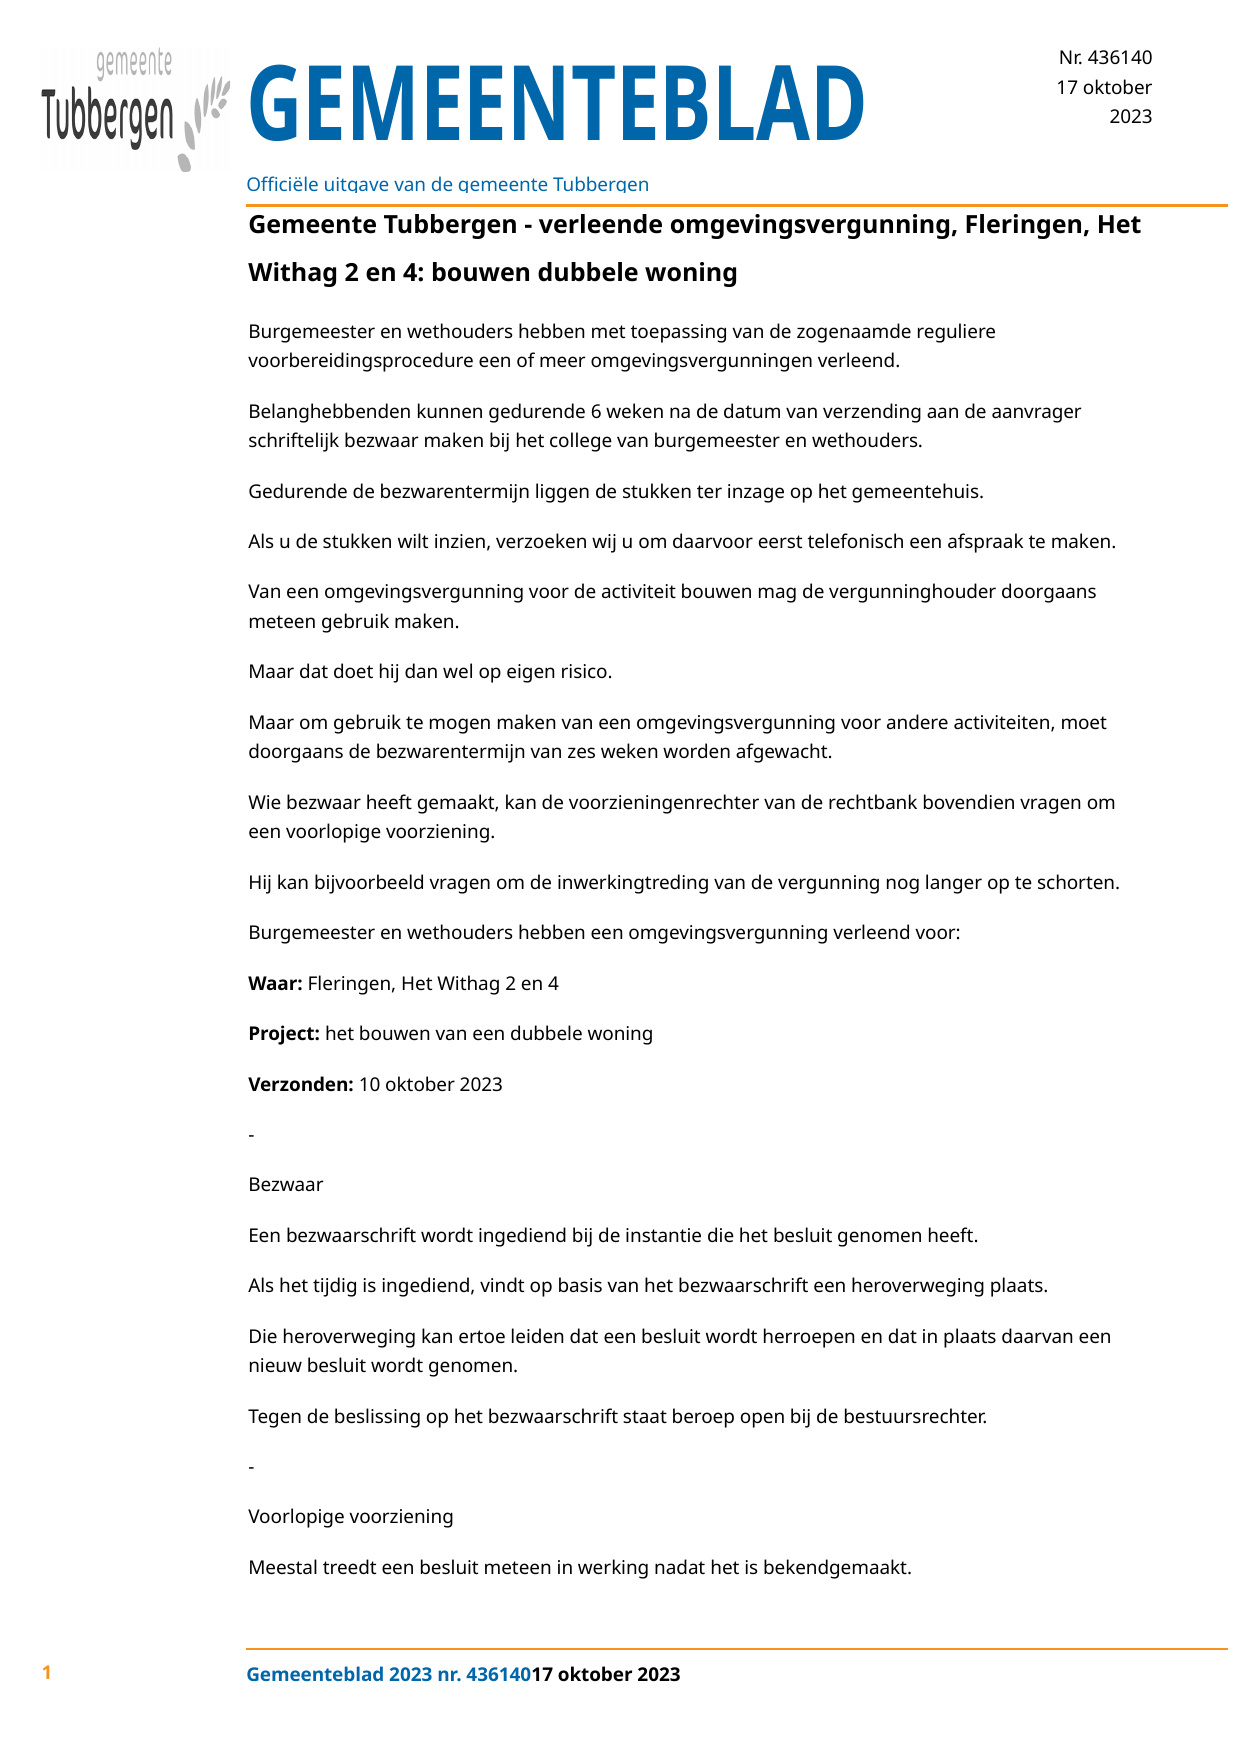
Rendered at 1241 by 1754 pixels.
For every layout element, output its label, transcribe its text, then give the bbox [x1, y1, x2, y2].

text Verzonden: 10 oktober 2023 [248, 1071, 1152, 1097]
text Wie bezwaar heeft gemaakt, kan de voorzieningenrechter van de rechtbank bovendien vragen om een voorlopige voorziening. [248, 789, 1152, 844]
text Meestal treedt een besluit meteen in werking nadat het is bekendgemaakt. [248, 1554, 1152, 1580]
text - [248, 1121, 1152, 1147]
text Waar: Fleringen, Het Withag 2 en 4 [248, 970, 1152, 996]
text - [248, 1453, 1152, 1479]
text Die heroverweging kan ertoe leiden dat een besluit wordt herroepen en dat in plaats daarvan een nieuw besluit wordt genomen. [248, 1323, 1152, 1378]
text Belanghebbenden kunnen gedurende 6 weken na de datum van verzending aan de aanvrager schriftelijk bezwaar maken bij het college van burgemeester en wethouders. [248, 398, 1152, 453]
text Project: het bouwen van een dubbele woning [248, 1020, 1152, 1046]
text Tegen de beslissing op het bezwaarschrift staat beroep open bij de bestuursrechter. [248, 1403, 1152, 1429]
text Bezwaar [248, 1172, 1152, 1197]
text Hij kan bijvoorbeeld vragen om de inwerkingtreding van de vergunning nog langer op te schorten. [248, 869, 1152, 895]
text Als het tijdig is ingediend, vindt op basis van het bezwaarschrift een heroverweging plaats. [248, 1272, 1152, 1298]
text Van een omgevingsvergunning voor de activiteit bouwen mag de vergunninghouder doorgaans meteen gebruik maken. [248, 579, 1152, 634]
text Burgemeester en wethouders hebben een omgevingsvergunning verleend voor: [248, 919, 1152, 945]
text Voorlopige voorziening [248, 1504, 1152, 1529]
text Een bezwaarschrift wordt ingediend bij de instantie die het besluit genomen heeft. [248, 1222, 1152, 1248]
picture [41, 47, 231, 172]
text Maar dat doet hij dan wel op eigen risico. [248, 659, 1152, 684]
text Als u de stukken wilt inzien, verzoeken wij u om daarvoor eerst telefonisch een afspraak te maken. [248, 528, 1152, 554]
text Burgemeester en wethouders hebben met toepassing van de zogenaamde reguliere voorbereidingsprocedure een of meer omgevingsvergunningen verleend. [248, 318, 1152, 373]
text Maar om gebruik te mogen maken van een omgevingsvergunning voor andere activiteiten, moet doorgaans de bezwarentermijn van zes weken worden afgewacht. [248, 709, 1152, 764]
text Gedurende de bezwarentermijn liggen de stukken ter inzage op het gemeentehuis. [248, 478, 1152, 504]
text Gemeente Tubbergen - verleende omgevingsvergunning, Fleringen, Het Withag 2 en 4: bouwen dubbele woning [248, 207, 1152, 288]
